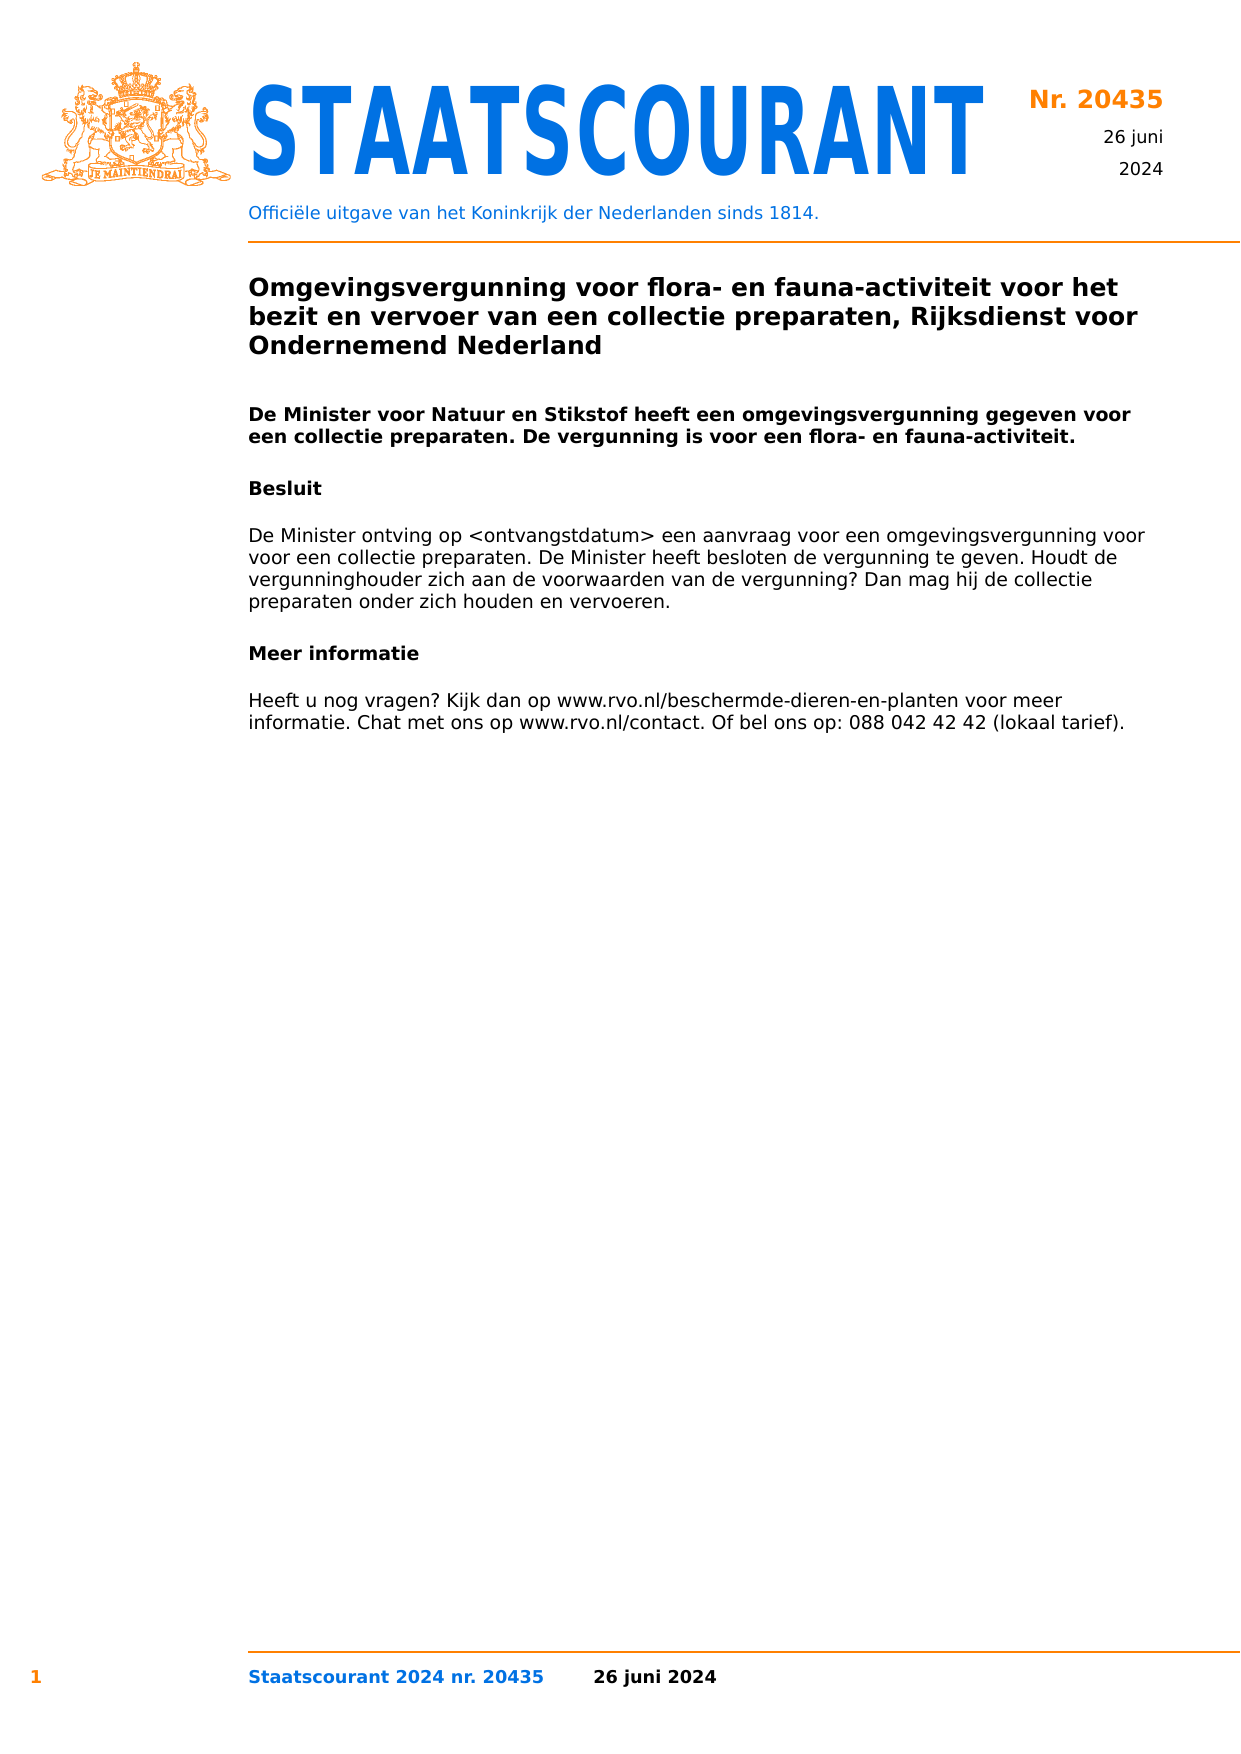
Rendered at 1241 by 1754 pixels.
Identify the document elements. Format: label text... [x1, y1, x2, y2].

subtitle Besluit [248, 478, 1163, 500]
table_cell 2024 [998, 153, 1240, 203]
table_header Nr. 20435 [998, 62, 1240, 121]
picture [41, 62, 231, 186]
text De Minister voor Natuur en Stikstof heeft een omgevingsvergunning gegeven voor een collectie preparaten. De vergunning is voor een flora- en fauna-activiteit. [248, 404, 1163, 448]
text De Minister ontving op <ontvangstdatum> een aanvraag voor een omgevingsvergunning voor voor een collectie preparaten. De Minister heeft besloten de vergunning te geven. Houdt de vergunninghouder zich aan de voorwaarden van de vergunning? Dan mag hij de collectie preparaten onder zich houden en vervoeren. [248, 525, 1163, 613]
table_cell Officiële uitgave van het Koninkrijk der Nederlanden sinds 1814. [248, 203, 1240, 241]
subtitle Meer informatie [248, 643, 1163, 665]
table_header STAATSCOURANT [248, 62, 998, 203]
text Heeft u nog vragen? Kijk dan op www.rvo.nl/beschermde-dieren-en-planten voor meer informatie. Chat met ons op www.rvo.nl/contact. Of bel ons op: 088 042 42 42 (lokaal tarief). [248, 690, 1163, 734]
table_cell 26 juni [998, 121, 1240, 153]
table_header [25, 62, 248, 241]
subtitle Omgevingsvergunning voor flora- en fauna-activiteit voor het bezit en vervoer van een collectie preparaten, Rijksdienst voor Ondernemend Nederland [248, 273, 1163, 361]
